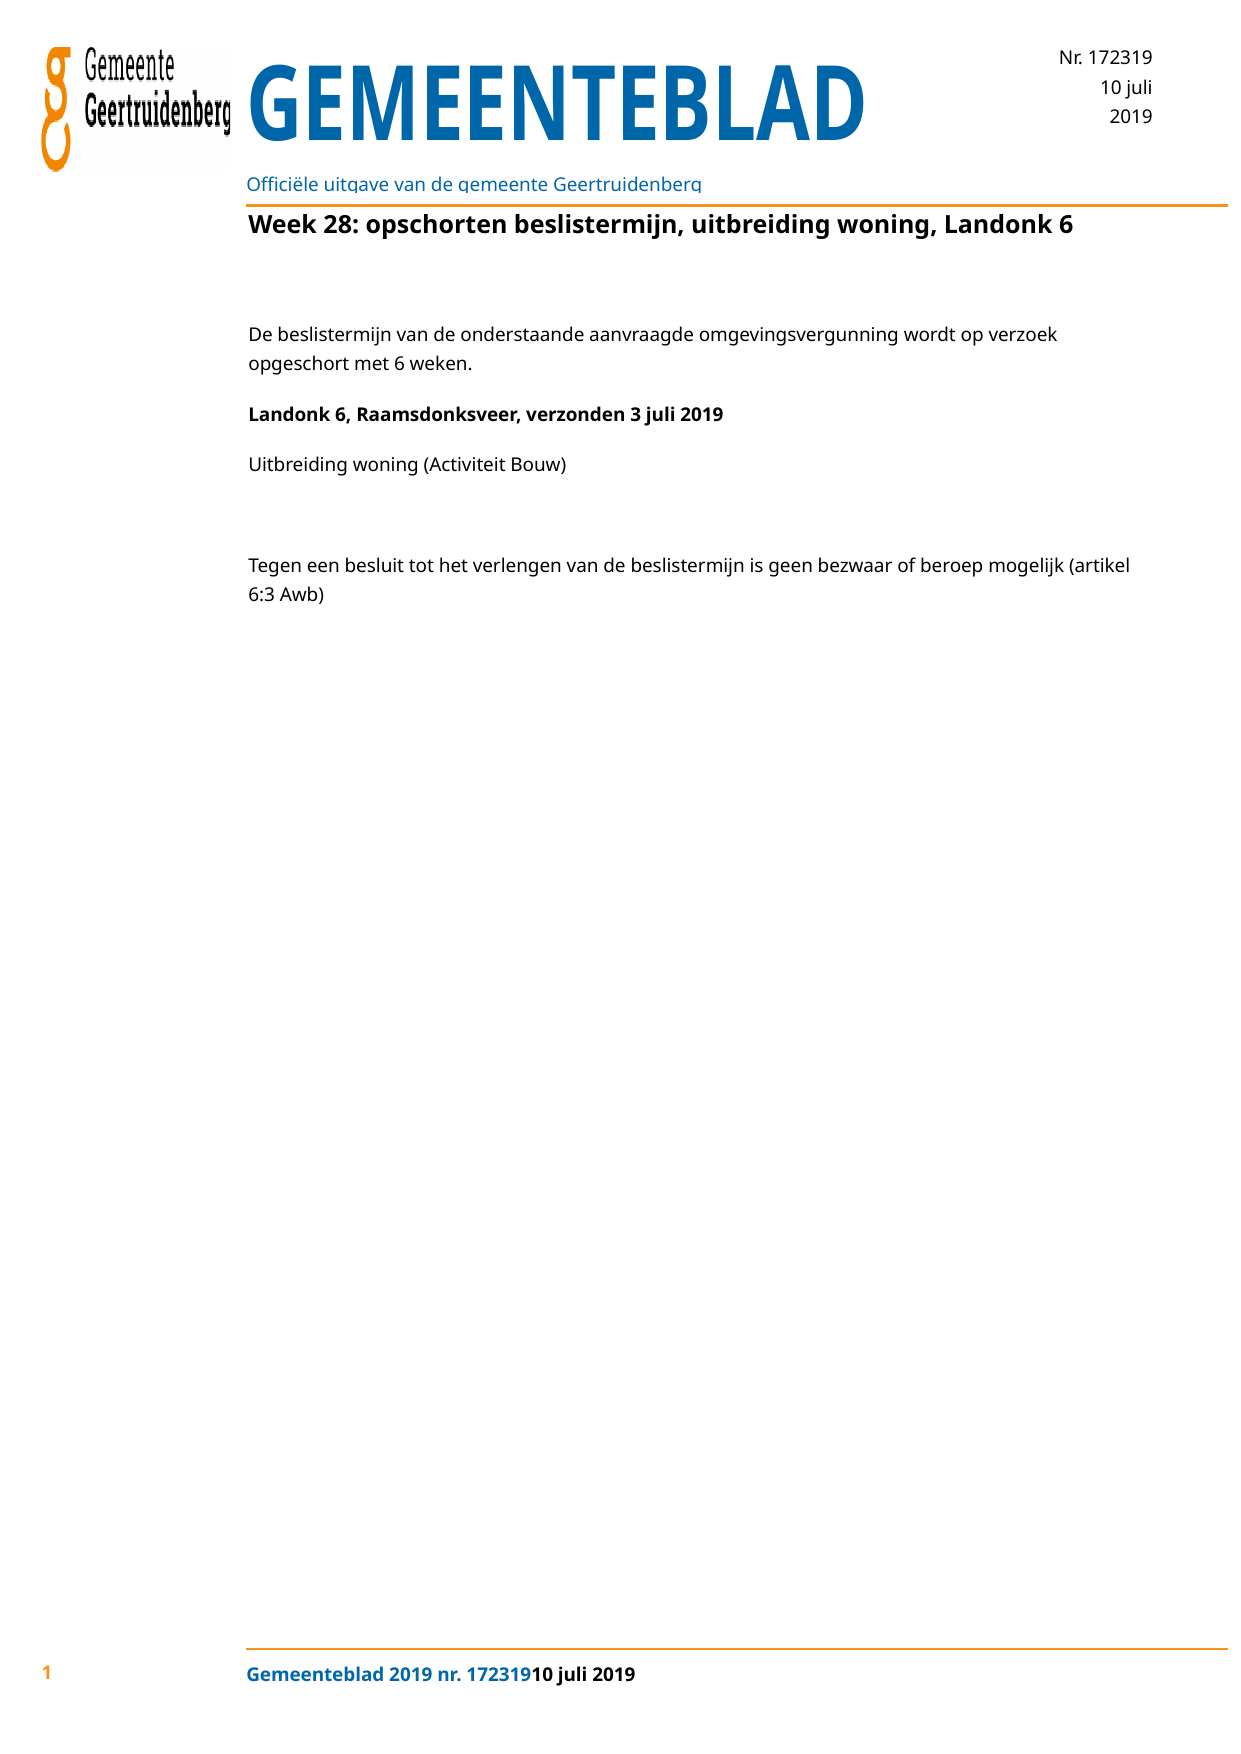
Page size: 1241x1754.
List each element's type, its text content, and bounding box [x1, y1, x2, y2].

text De beslistermijn van de onderstaande aanvraagde omgevingsvergunning wordt op verzoek opgeschort met 6 weken. [248, 321, 1152, 376]
text Uitbreiding woning (Activiteit Bouw) [248, 451, 1152, 477]
text Tegen een besluit tot het verlengen van de beslistermijn is geen bezwaar of beroep mogelijk (artikel 6:3 Awb) [248, 552, 1152, 607]
text Week 28: opschorten beslistermijn, uitbreiding woning, Landonk 6 [248, 207, 1152, 241]
text Landonk 6, Raamsdonksveer, verzonden 3 juli 2019 [248, 401, 1152, 426]
picture [41, 47, 231, 172]
